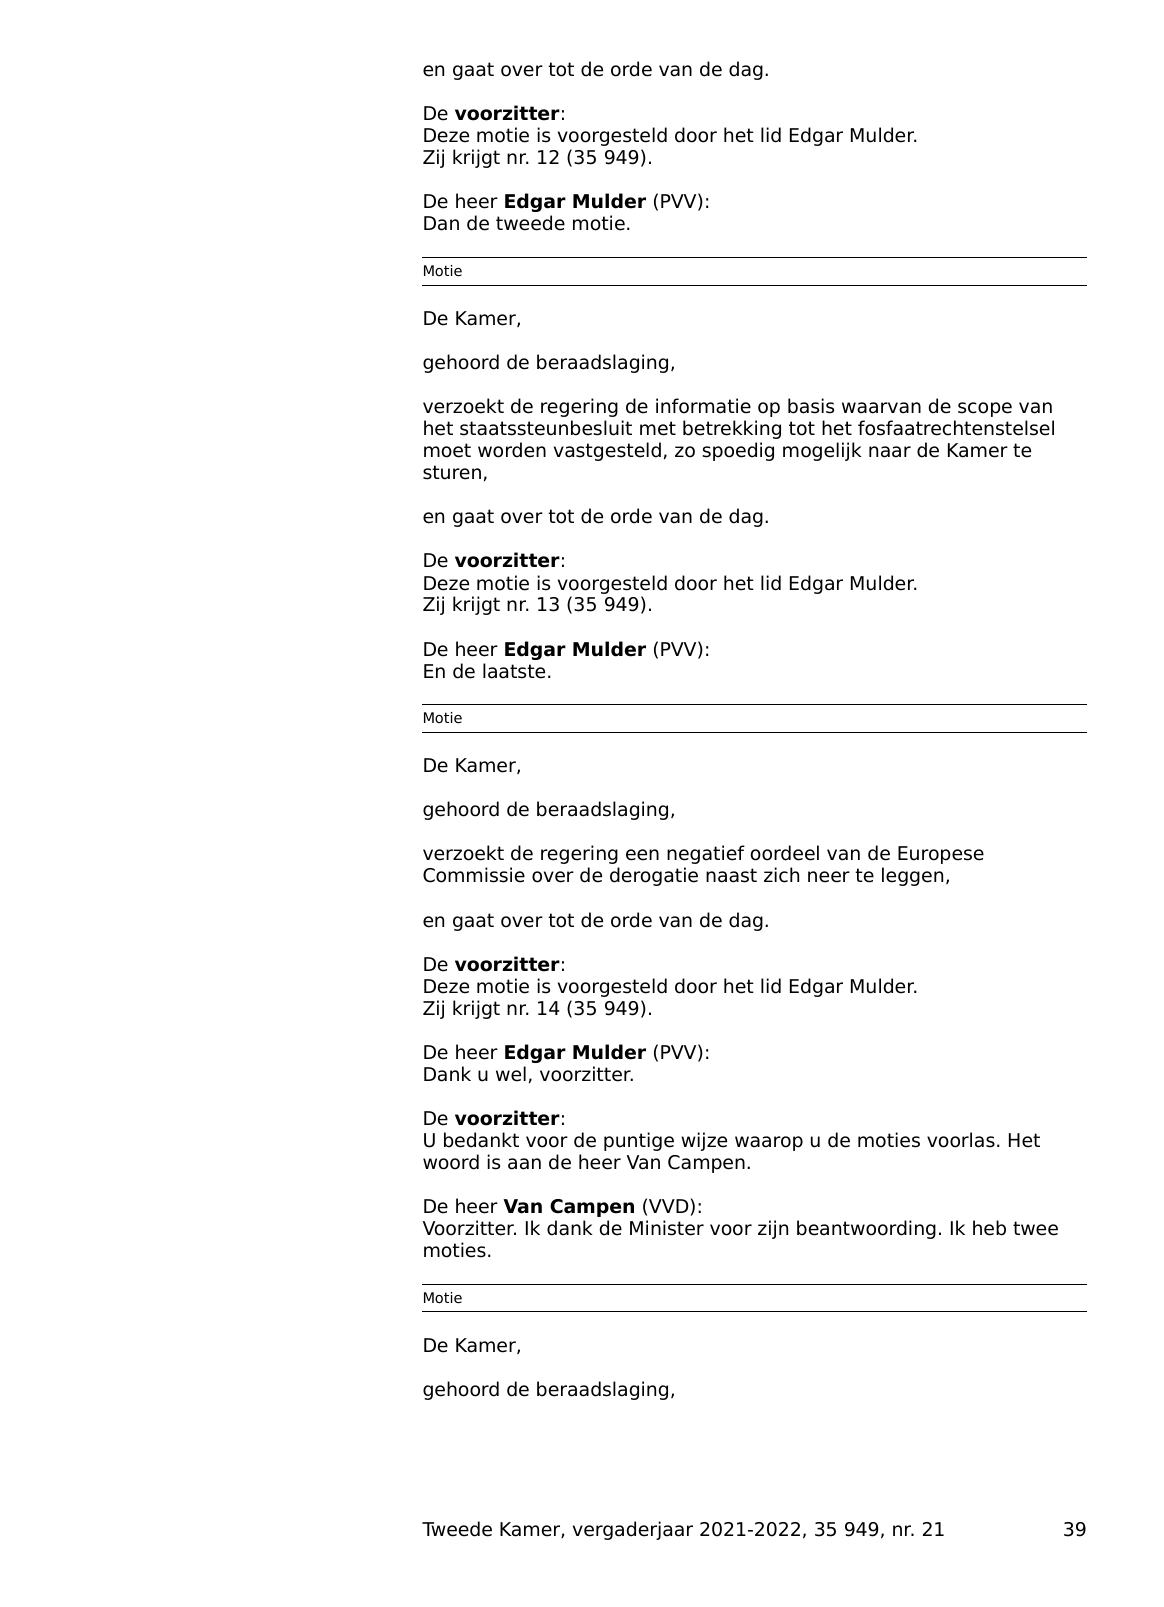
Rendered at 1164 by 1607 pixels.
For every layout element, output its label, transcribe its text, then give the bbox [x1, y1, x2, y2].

text verzoekt de regering een negatief oordeel van de Europese Commissie over de derogatie naast zich neer te leggen, [422, 843, 1087, 887]
text gehoord de beraadslaging, [422, 1379, 1087, 1401]
text Zij krijgt nr. 14 (35 949). [422, 998, 1087, 1019]
text De heer Edgar Mulder (PVV): [422, 1042, 1087, 1064]
text De voorzitter: [422, 103, 1087, 125]
text Dan de tweede motie. [422, 213, 1087, 235]
text Zij krijgt nr. 13 (35 949). [422, 594, 1087, 616]
text De voorzitter: [422, 550, 1087, 572]
text De Kamer, [422, 1334, 1087, 1356]
text De voorzitter: [422, 954, 1087, 976]
text verzoekt de regering de informatie op basis waarvan de scope van het staatssteunbesluit met betrekking tot het fosfaatrechtenstelsel moet worden vastgesteld, zo spoedig mogelijk naar de Kamer te sturen, [422, 396, 1087, 484]
text Deze motie is voorgesteld door het lid Edgar Mulder. [422, 572, 1087, 594]
text Dank u wel, voorzitter. [422, 1064, 1087, 1086]
text U bedankt voor de puntige wijze waarop u de moties voorlas. Het woord is aan de heer Van Campen. [422, 1130, 1087, 1174]
text Deze motie is voorgesteld door het lid Edgar Mulder. [422, 125, 1087, 147]
text Voorzitter. Ik dank de Minister voor zijn beantwoording. Ik heb twee moties. [422, 1218, 1087, 1262]
text gehoord de beraadslaging, [422, 799, 1087, 821]
text gehoord de beraadslaging, [422, 352, 1087, 374]
table_header Motie [422, 1285, 1087, 1311]
text De heer Edgar Mulder (PVV): [422, 191, 1087, 213]
text en gaat over tot de orde van de dag. [422, 59, 1087, 81]
text De heer Van Campen (VVD): [422, 1196, 1087, 1218]
text De Kamer, [422, 755, 1087, 777]
table_header Motie [422, 258, 1087, 284]
text De Kamer, [422, 308, 1087, 330]
text Deze motie is voorgesteld door het lid Edgar Mulder. [422, 976, 1087, 998]
text En de laatste. [422, 661, 1087, 682]
text Zij krijgt nr. 12 (35 949). [422, 147, 1087, 169]
text De voorzitter: [422, 1108, 1087, 1130]
table_header Motie [422, 705, 1087, 732]
text en gaat over tot de orde van de dag. [422, 909, 1087, 931]
text De heer Edgar Mulder (PVV): [422, 638, 1087, 661]
text en gaat over tot de orde van de dag. [422, 506, 1087, 528]
